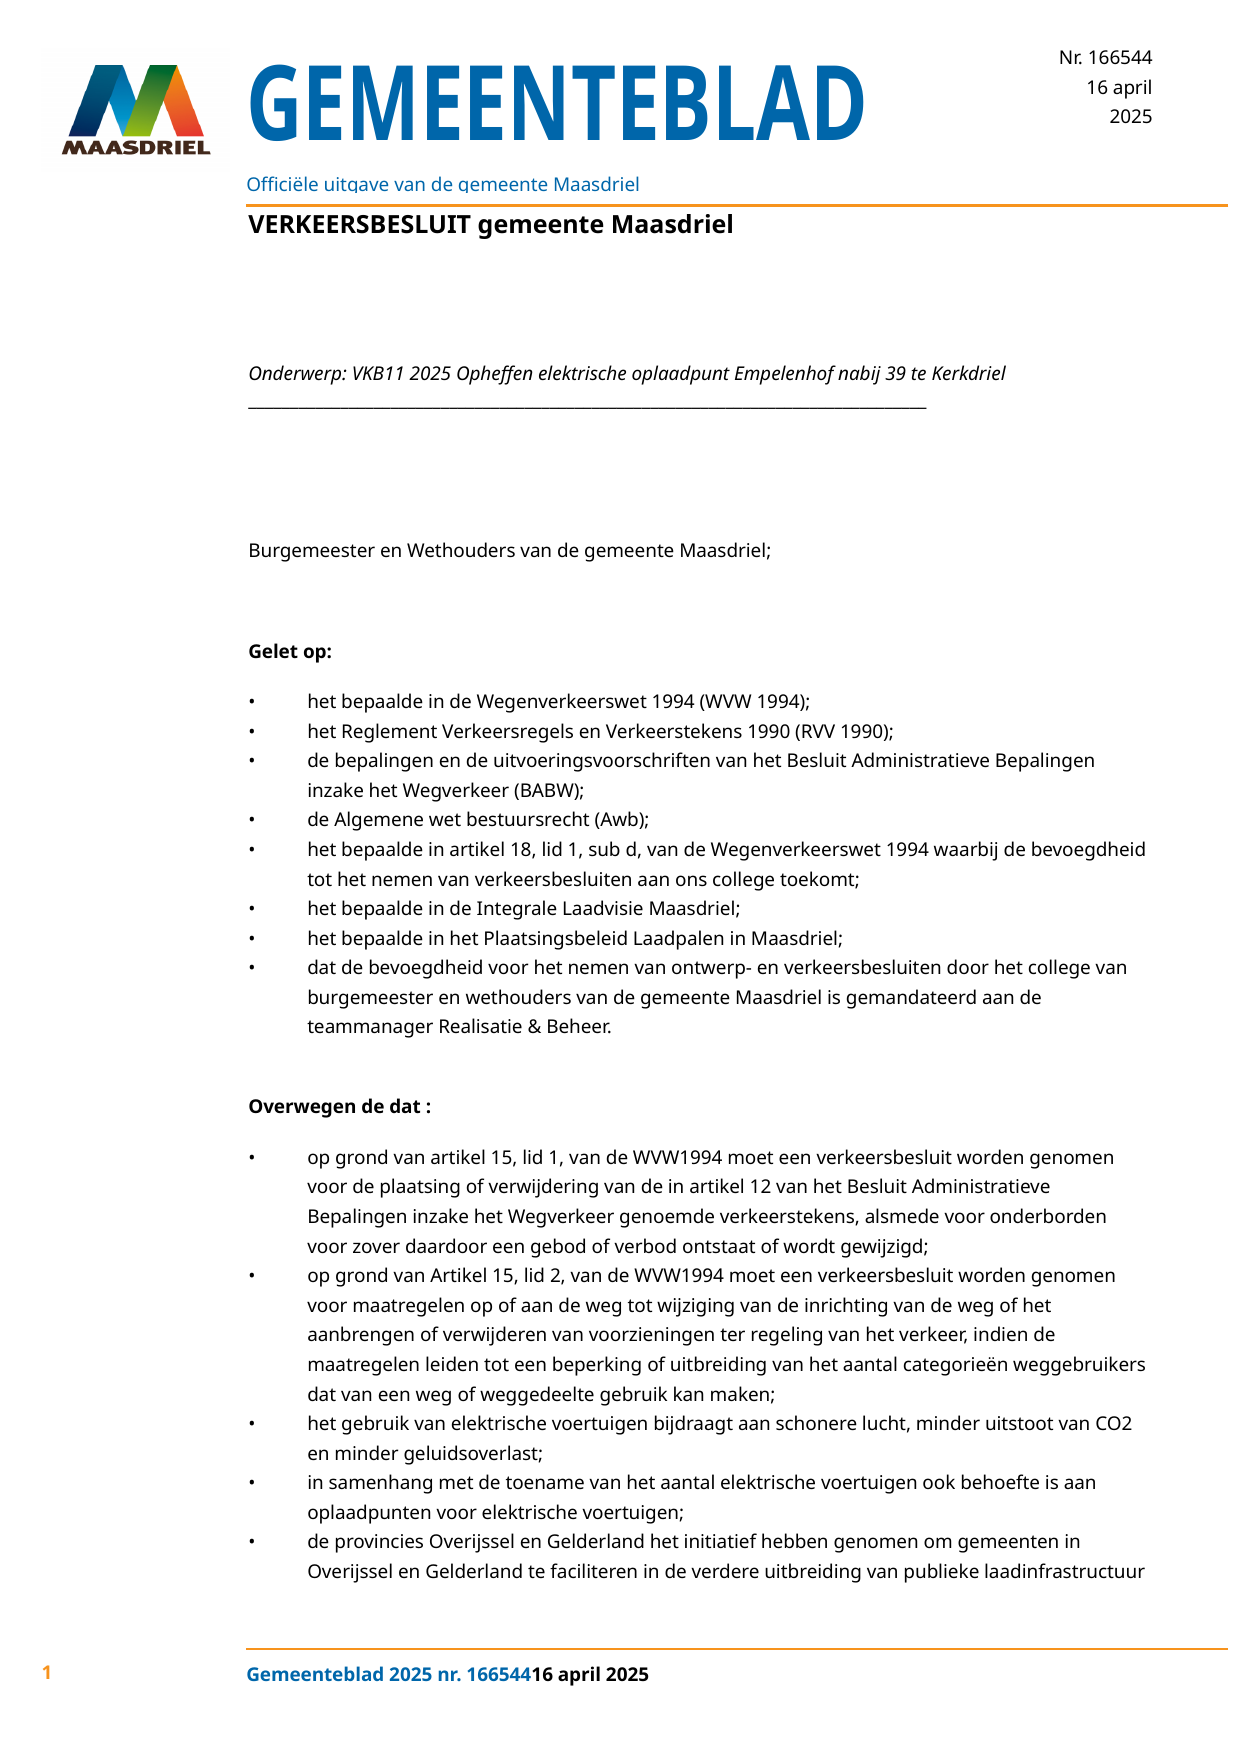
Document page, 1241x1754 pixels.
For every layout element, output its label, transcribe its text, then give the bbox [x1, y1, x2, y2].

list het bepaalde in artikel 18, lid 1, sub d, van de Wegenverkeerswet 1994 waarbij de bevoegdheid tot het nemen van verkeersbesluiten aan ons college toekomt; [248, 836, 1152, 891]
list het bepaalde in het Plaatsingsbeleid Laadpalen in Maasdriel; [248, 925, 1152, 951]
list dat de bevoegdheid voor het nemen van ontwerp- en verkeersbesluiten door het college van burgemeester en wethouders van de gemeente Maasdriel is gemandateerd aan de teammanager Realisatie & Beheer. [248, 954, 1152, 1039]
list het gebruik van elektrische voertuigen bijdraagt aan schonere lucht, minder uitstoot van CO2 en minder geluidsoverlast; [248, 1410, 1152, 1466]
list de Algemene wet bestuursrecht (Awb); [248, 807, 1152, 832]
text Overwegen de dat : [248, 1094, 1152, 1119]
list het Reglement Verkeersregels en Verkeerstekens 1990 (RVV 1990); [248, 718, 1152, 743]
text Onderwerp: VKB11 2025 Opheffen elektrische oplaadpunt Empelenhof nabij 39 te Kerkdriel [248, 360, 1152, 386]
list de bepalingen en de uitvoeringsvoorschriften van het Besluit Administratieve Bepalingen inzake het Wegverkeer (BABW); [248, 747, 1152, 803]
list de provincies Overijssel en Gelderland het initiatief hebben genomen om gemeenten in Overijssel en Gelderland te faciliteren in de verdere uitbreiding van publieke laadinfrastructuur [248, 1529, 1152, 1584]
list op grond van Artikel 15, lid 2, van de WVW1994 moet een verkeersbesluit worden genomen voor maatregelen op of aan de weg tot wijziging van de inrichting van de weg of het aanbrengen of verwijderen van voorzieningen ter regeling van het verkeer, indien de maatregelen leiden tot een beperking of uitbreiding van het aantal categorieën weggebruikers dat van een weg of weggedeelte gebruik kan maken; [248, 1262, 1152, 1406]
list het bepaalde in de Wegenverkeerswet 1994 (WVW 1994); [248, 688, 1152, 714]
picture [41, 47, 231, 172]
list het bepaalde in de Integrale Laadvisie Maasdriel; [248, 895, 1152, 921]
text VERKEERSBESLUIT gemeente Maasdriel [248, 207, 1152, 241]
text Burgemeester en Wethouders van de gemeente Maasdriel; [248, 537, 1152, 563]
list op grond van artikel 15, lid 1, van de WVW1994 moet een verkeersbesluit worden genomen voor de plaatsing of verwijdering van de in artikel 12 van het Besluit Administratieve Bepalingen inzake het Wegverkeer genoemde verkeerstekens, alsmede voor onderborden voor zover daardoor een gebod of verbod ontstaat of wordt gewijzigd; [248, 1144, 1152, 1258]
text _________________________________________________________________________________ [248, 386, 1152, 411]
text Gelet op: [248, 638, 1152, 663]
list in samenhang met de toename van het aantal elektrische voertuigen ook behoefte is aan oplaadpunten voor elektrische voertuigen; [248, 1469, 1152, 1525]
